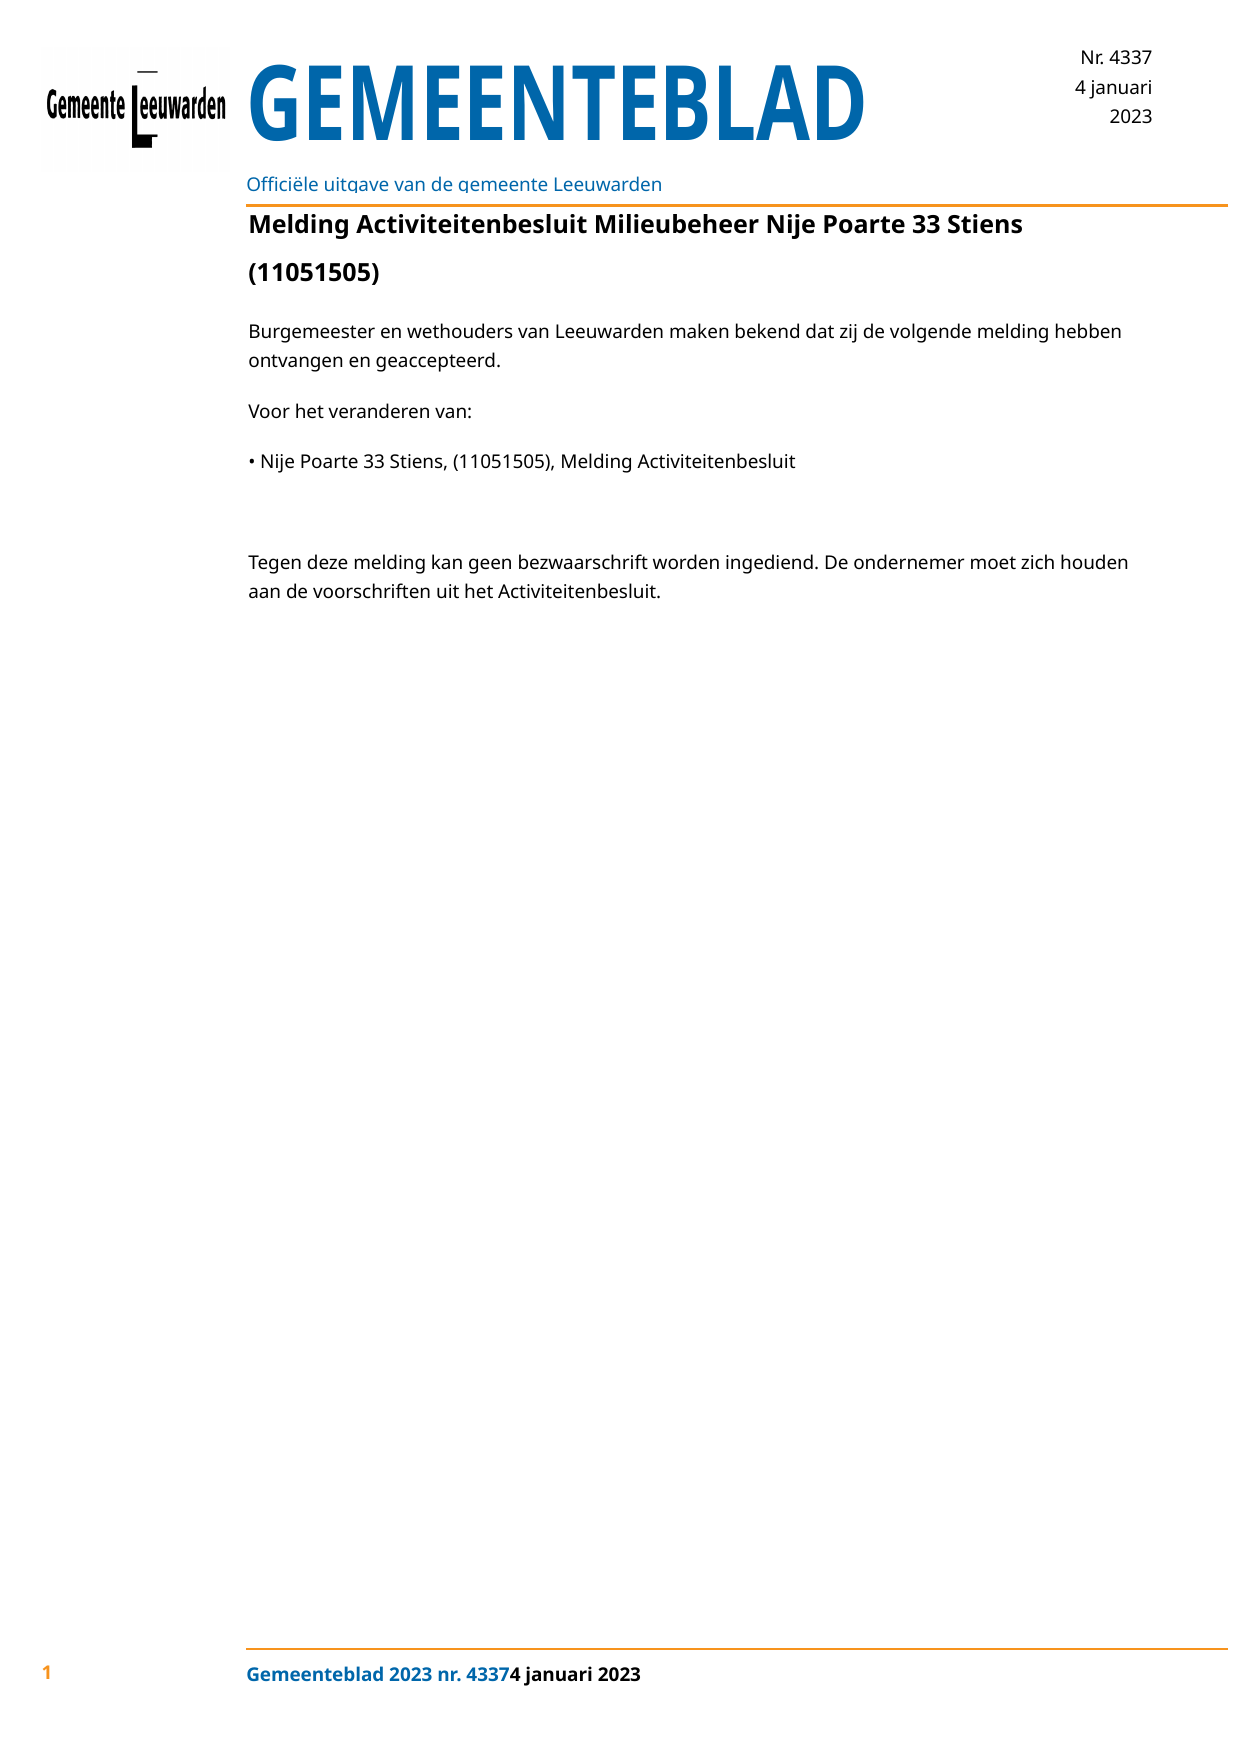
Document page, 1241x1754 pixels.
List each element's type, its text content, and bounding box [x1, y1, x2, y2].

text Voor het veranderen van: [248, 398, 1152, 424]
text Burgemeester en wethouders van Leeuwarden maken bekend dat zij de volgende melding hebben ontvangen en geaccepteerd. [248, 318, 1152, 373]
picture [41, 47, 231, 172]
text Tegen deze melding kan geen bezwaarschrift worden ingediend. De ondernemer moet zich houden aan de voorschriften uit het Activiteitenbesluit. [248, 549, 1152, 604]
text Melding Activiteitenbesluit Milieubeheer Nije Poarte 33 Stiens (11051505) [248, 207, 1152, 288]
text • Nije Poarte 33 Stiens, (11051505), Melding Activiteitenbesluit [248, 448, 1152, 474]
